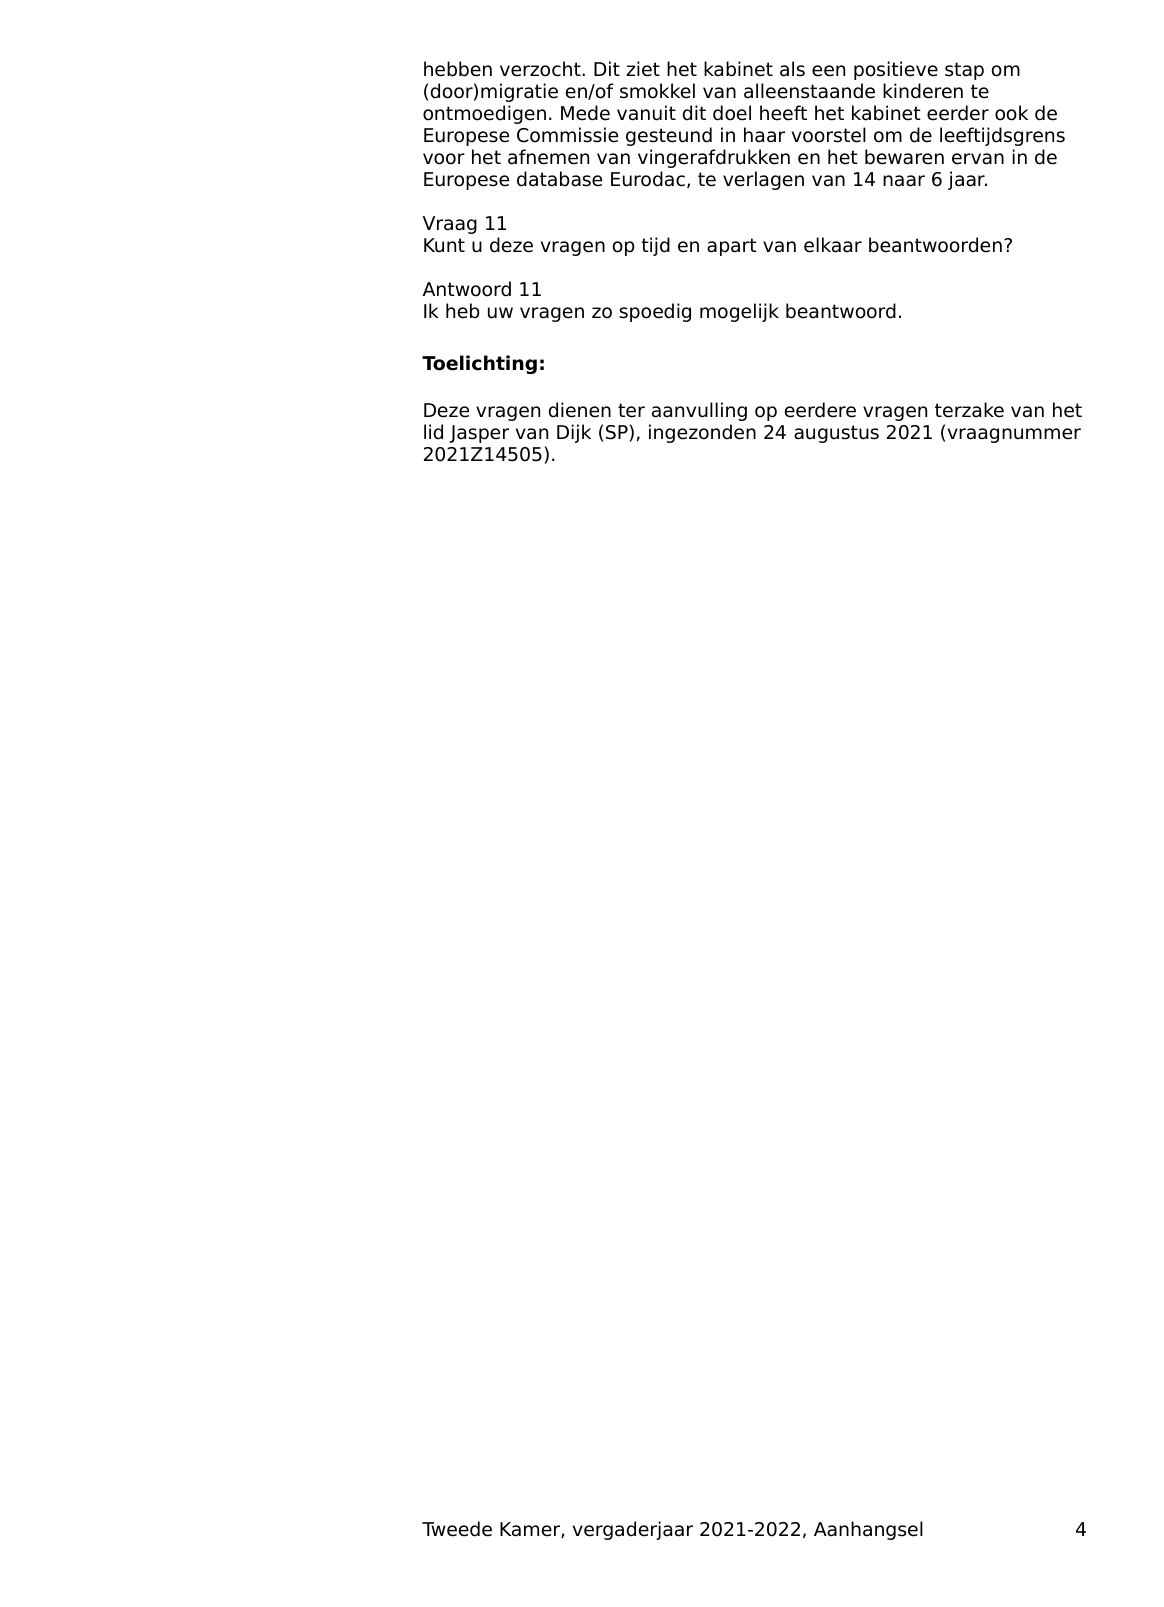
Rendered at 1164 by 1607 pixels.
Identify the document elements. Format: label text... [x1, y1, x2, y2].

subtitle Toelichting: [422, 353, 1087, 375]
text Kunt u deze vragen op tijd en apart van elkaar beantwoorden? [422, 235, 1087, 257]
text Ik heb uw vragen zo spoedig mogelijk beantwoord. [422, 301, 1087, 323]
text Vraag 11 [422, 213, 1087, 235]
text Antwoord 11 [422, 279, 1087, 301]
text hebben verzocht. Dit ziet het kabinet als een positieve stap om (door)migratie en/of smokkel van alleenstaande kinderen te ontmoedigen. Mede vanuit dit doel heeft het kabinet eerder ook de Europese Commissie gesteund in haar voorstel om de leeftijdsgrens voor het afnemen van vingerafdrukken en het bewaren ervan in de Europese database Eurodac, te verlagen van 14 naar 6 jaar. [422, 59, 1087, 191]
text Deze vragen dienen ter aanvulling op eerdere vragen terzake van het lid Jasper van Dijk (SP), ingezonden 24 augustus 2021 (vraagnummer 2021Z14505). [422, 400, 1087, 466]
